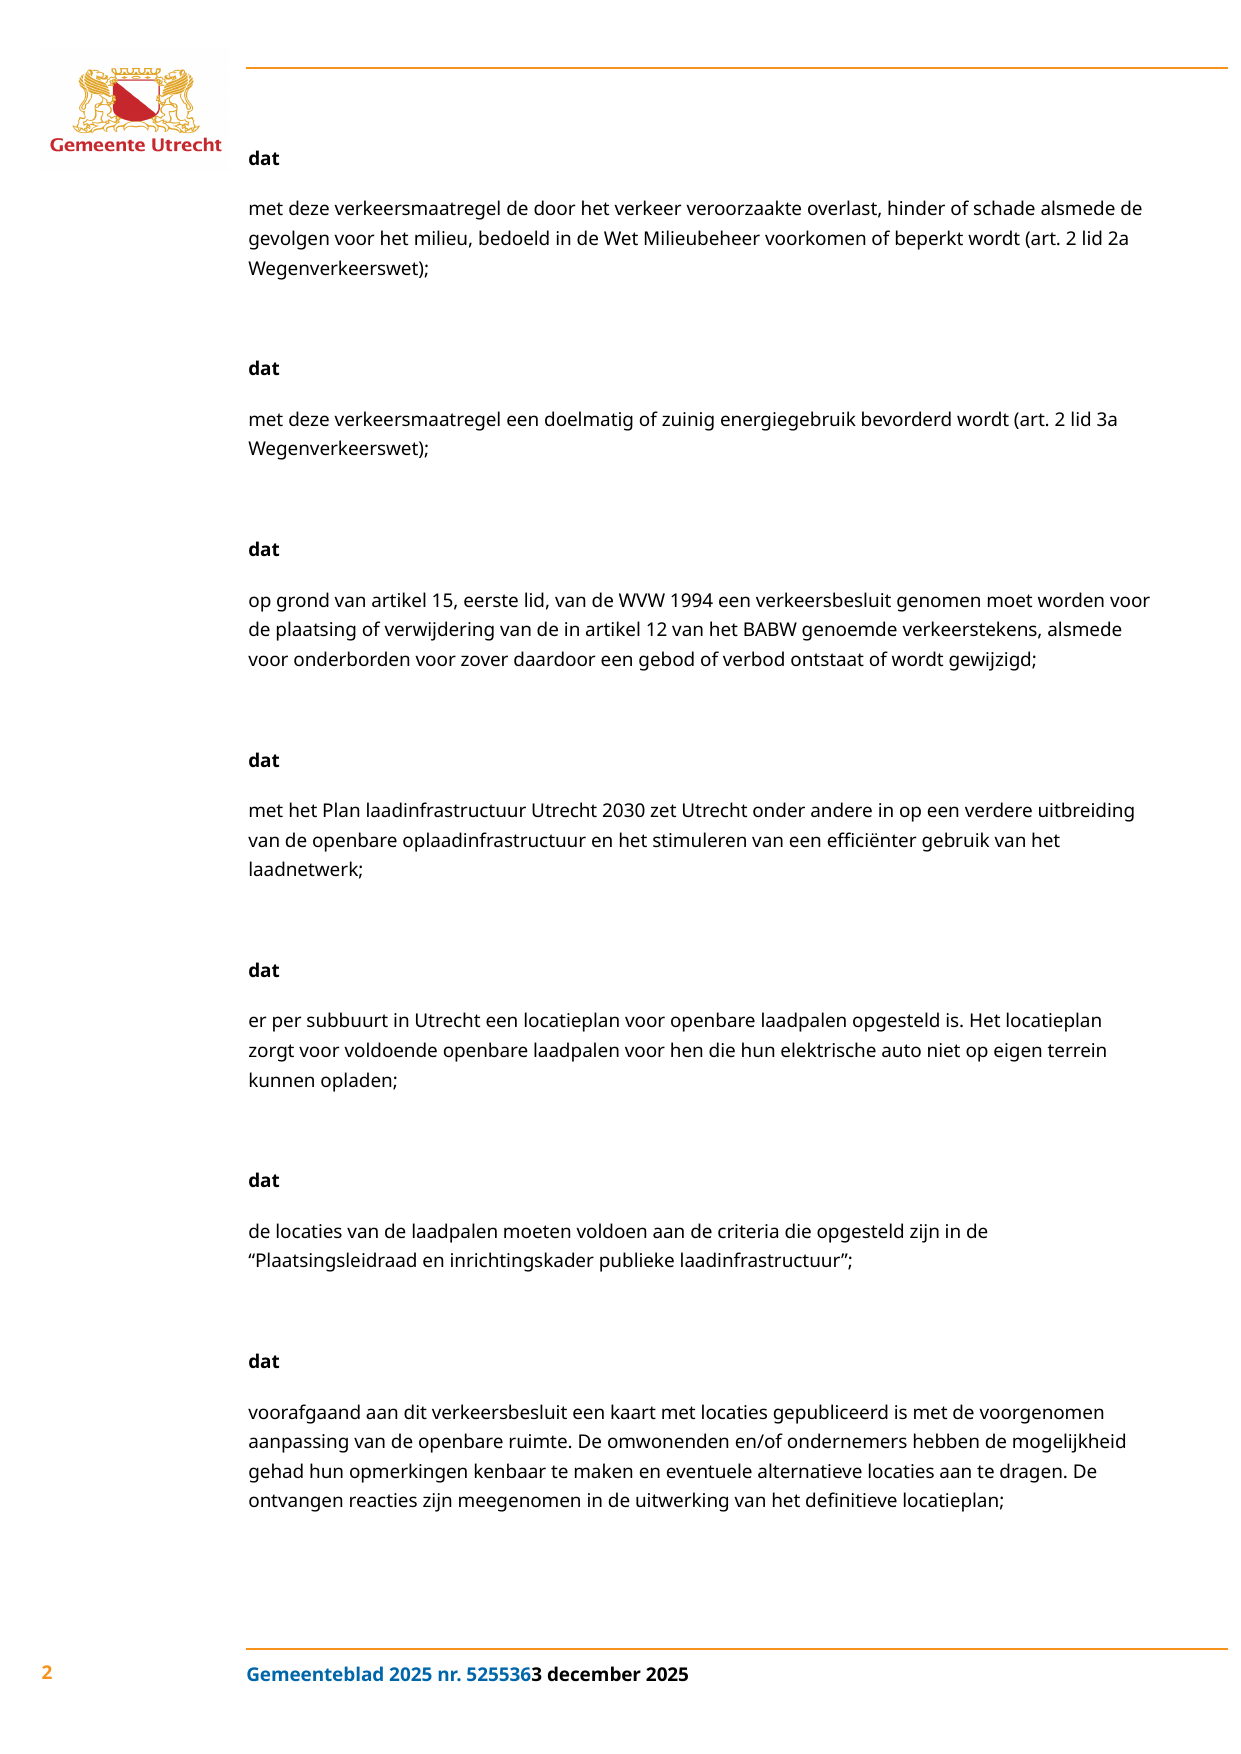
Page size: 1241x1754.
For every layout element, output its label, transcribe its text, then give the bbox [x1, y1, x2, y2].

text dat [248, 356, 1152, 381]
text dat [248, 1348, 1152, 1374]
text met deze verkeersmaatregel een doelmatig of zuinig energiegebruik bevorderd wordt (art. 2 lid 3a Wegenverkeerswet); [248, 406, 1152, 461]
text dat [248, 145, 1152, 171]
text op grond van artikel 15, eerste lid, van de WVW 1994 een verkeersbesluit genomen moet worden voor de plaatsing of verwijdering van de in artikel 12 van het BABW genoemde verkeerstekens, alsmede voor onderborden voor zover daardoor een gebod of verbod ontstaat of wordt gewijzigd; [248, 587, 1152, 672]
text er per subbuurt in Utrecht een locatieplan voor openbare laadpalen opgesteld is. Het locatieplan zorgt voor voldoende openbare laadpalen voor hen die hun elektrische auto niet op eigen terrein kunnen opladen; [248, 1008, 1152, 1093]
text dat [248, 747, 1152, 773]
text dat [248, 957, 1152, 983]
text dat [248, 536, 1152, 562]
picture [41, 47, 231, 172]
text met deze verkeersmaatregel de door het verkeer veroorzaakte overlast, hinder of schade alsmede de gevolgen voor het milieu, bedoeld in de Wet Milieubeheer voorkomen of beperkt wordt (art. 2 lid 2a Wegenverkeerswet); [248, 196, 1152, 281]
text de locaties van de laadpalen moeten voldoen aan de criteria die opgesteld zijn in de “Plaatsingsleidraad en inrichtingskader publieke laadinfrastructuur”; [248, 1218, 1152, 1273]
text dat [248, 1168, 1152, 1193]
text voorafgaand aan dit verkeersbesluit een kaart met locaties gepubliceerd is met de voorgenomen aanpassing van de openbare ruimte. De omwonenden en/of ondernemers hebben de mogelijkheid gehad hun opmerkingen kenbaar te maken en eventuele alternatieve locaties aan te dragen. De ontvangen reacties zijn meegenomen in de uitwerking van het definitieve locatieplan; [248, 1399, 1152, 1513]
text met het Plan laadinfrastructuur Utrecht 2030 zet Utrecht onder andere in op een verdere uitbreiding van de openbare oplaadinfrastructuur en het stimuleren van een efficiënter gebruik van het laadnetwerk; [248, 797, 1152, 882]
